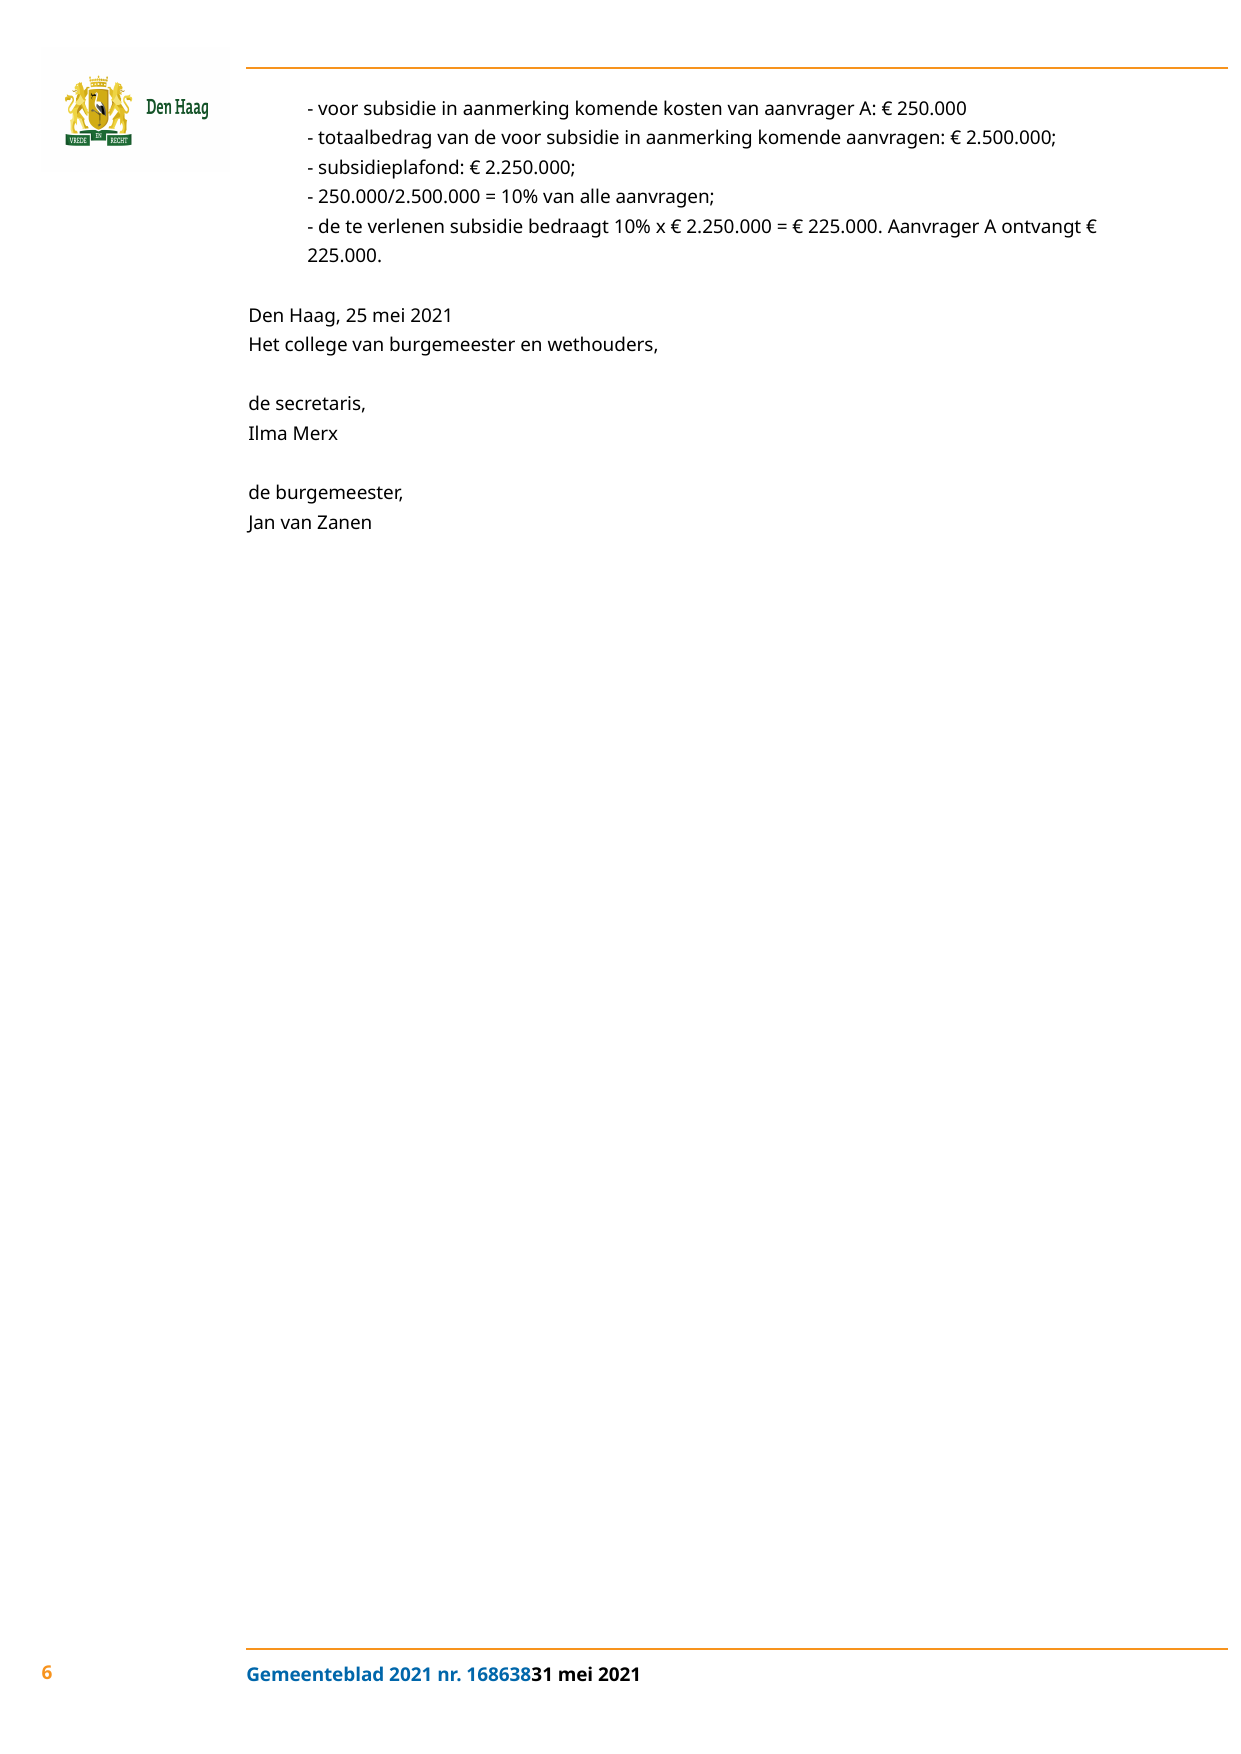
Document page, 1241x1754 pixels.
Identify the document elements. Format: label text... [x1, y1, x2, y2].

text Jan van Zanen [248, 509, 1152, 535]
text Den Haag, 25 mei 2021 [248, 302, 1152, 328]
text Ilma Merx [248, 420, 1152, 446]
text de secretaris, [248, 391, 1152, 416]
text de burgemeester, [248, 479, 1152, 505]
list - voor subsidie in aanmerking komende kosten van aanvrager A: € 250.000 [248, 95, 1152, 121]
list - subsidieplafond: € 2.250.000; [248, 154, 1152, 180]
text Het college van burgemeester en wethouders, [248, 331, 1152, 357]
picture [41, 47, 231, 172]
list - totaalbedrag van de voor subsidie in aanmerking komende aanvragen: € 2.500.000; [248, 124, 1152, 150]
list - de te verlenen subsidie bedraagt 10% x € 2.250.000 = € 225.000. Aanvrager A ontvangt € 225.000. [248, 213, 1152, 268]
list - 250.000/2.500.000 = 10% van alle aanvragen; [248, 183, 1152, 209]
